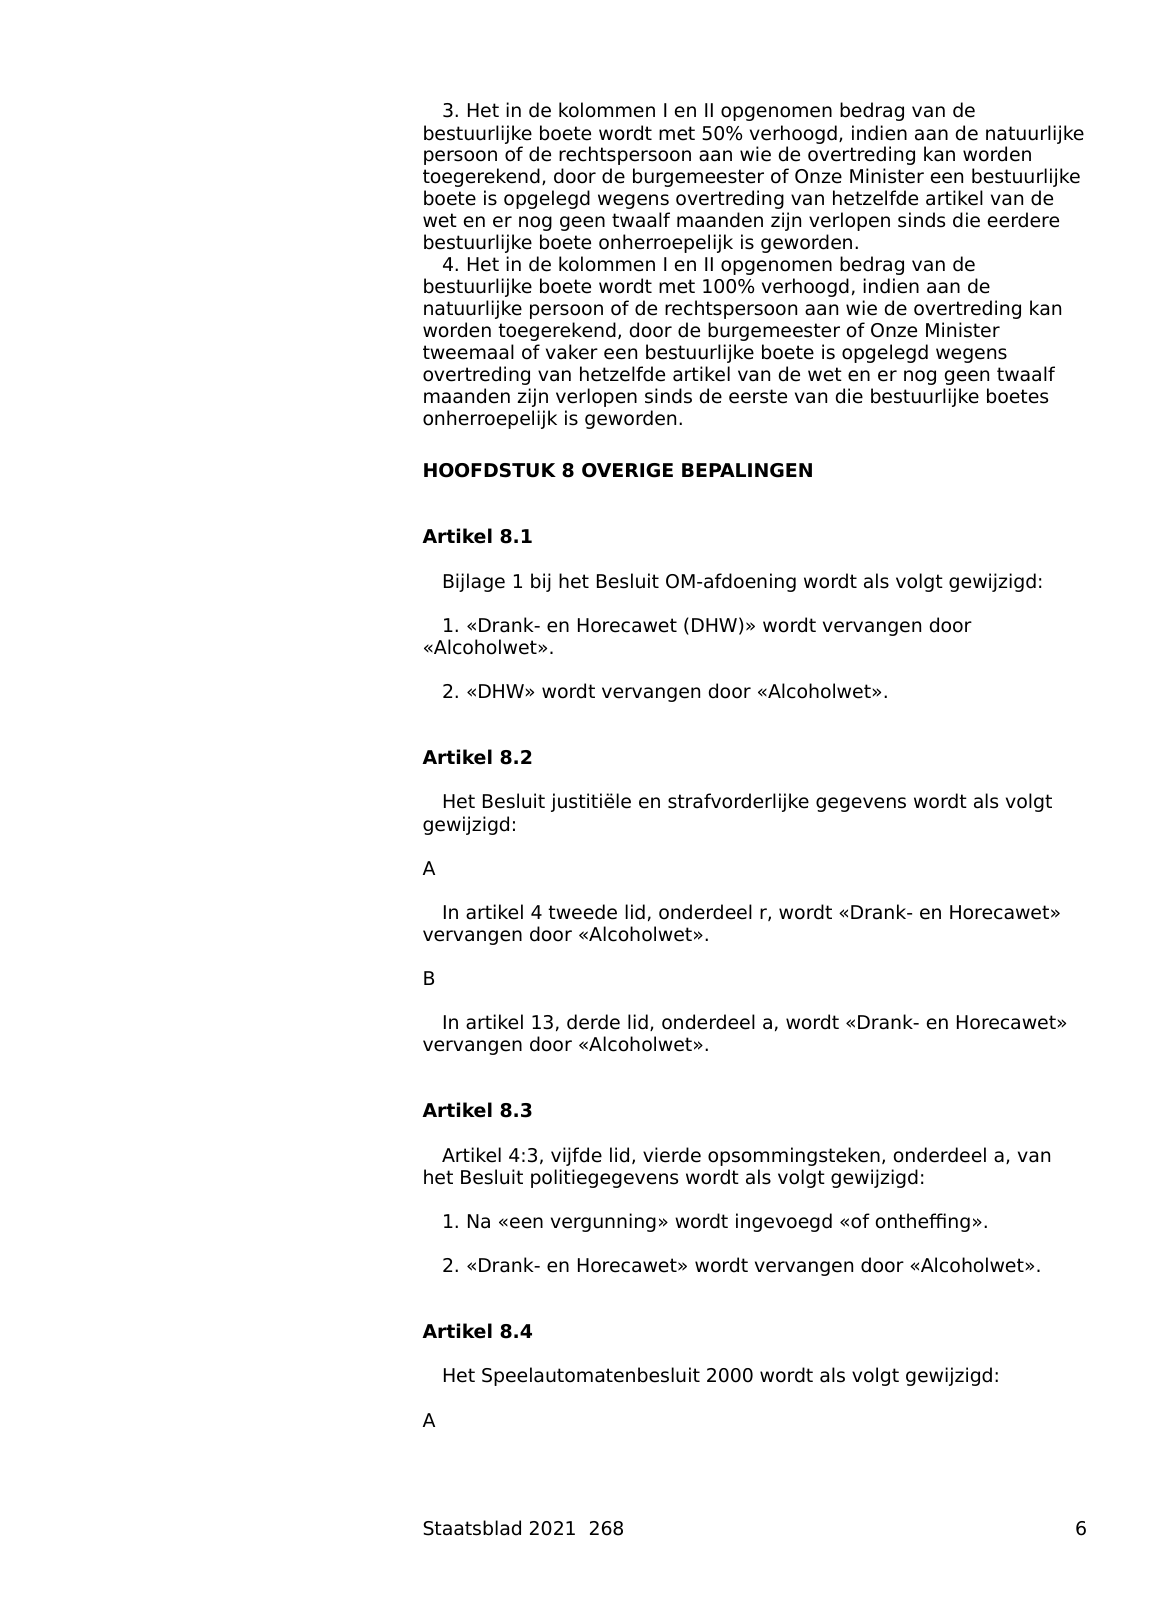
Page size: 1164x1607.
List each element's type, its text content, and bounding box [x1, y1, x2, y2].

text Het Besluit justitiële en strafvorderlijke gegevens wordt als volgt gewijzigd: [422, 791, 1087, 835]
subtitle Artikel 8.4 [422, 1321, 1087, 1343]
subtitle Artikel 8.3 [422, 1100, 1087, 1122]
text 3. Het in de kolommen I en II opgenomen bedrag van de bestuurlijke boete wordt met 50% verhoogd, indien aan de natuurlijke persoon of de rechtspersoon aan wie de overtreding kan worden toegerekend, door de burgemeester of Onze Minister een bestuurlijke boete is opgelegd wegens overtreding van hetzelfde artikel van de wet en er nog geen twaalf maanden zijn verlopen sinds die eerdere bestuurlijke boete onherroepelijk is geworden. [422, 100, 1087, 254]
subtitle Artikel 8.2 [422, 747, 1087, 769]
text In artikel 4 tweede lid, onderdeel r, wordt «Drank- en Horecawet» vervangen door «Alcoholwet». [422, 902, 1087, 946]
text A [422, 858, 1087, 879]
text B [422, 968, 1087, 990]
subtitle Artikel 8.1 [422, 526, 1087, 548]
text Bijlage 1 bij het Besluit OM-afdoening wordt als volgt gewijzigd: [422, 571, 1087, 593]
text 1. Na «een vergunning» wordt ingevoegd «of ontheffing». [422, 1211, 1087, 1233]
text In artikel 13, derde lid, onderdeel a, wordt «Drank- en Horecawet» vervangen door «Alcoholwet». [422, 1012, 1087, 1056]
text A [422, 1409, 1087, 1432]
text 1. «Drank- en Horecawet (DHW)» wordt vervangen door «Alcoholwet». [422, 615, 1087, 659]
text Artikel 4:3, vijfde lid, vierde opsommingsteken, onderdeel a, van het Besluit politiegegevens wordt als volgt gewijzigd: [422, 1144, 1087, 1188]
subtitle HOOFDSTUK 8 OVERIGE BEPALINGEN [422, 460, 1087, 482]
text 2. «Drank- en Horecawet» wordt vervangen door «Alcoholwet». [422, 1255, 1087, 1277]
text Het Speelautomatenbesluit 2000 wordt als volgt gewijzigd: [422, 1365, 1087, 1387]
text 2. «DHW» wordt vervangen door «Alcoholwet». [422, 681, 1087, 703]
text 4. Het in de kolommen I en II opgenomen bedrag van de bestuurlijke boete wordt met 100% verhoogd, indien aan de natuurlijke persoon of de rechtspersoon aan wie de overtreding kan worden toegerekend, door de burgemeester of Onze Minister tweemaal of vaker een bestuurlijke boete is opgelegd wegens overtreding van hetzelfde artikel van de wet en er nog geen twaalf maanden zijn verlopen sinds de eerste van die bestuurlijke boetes onherroepelijk is geworden. [422, 254, 1087, 430]
